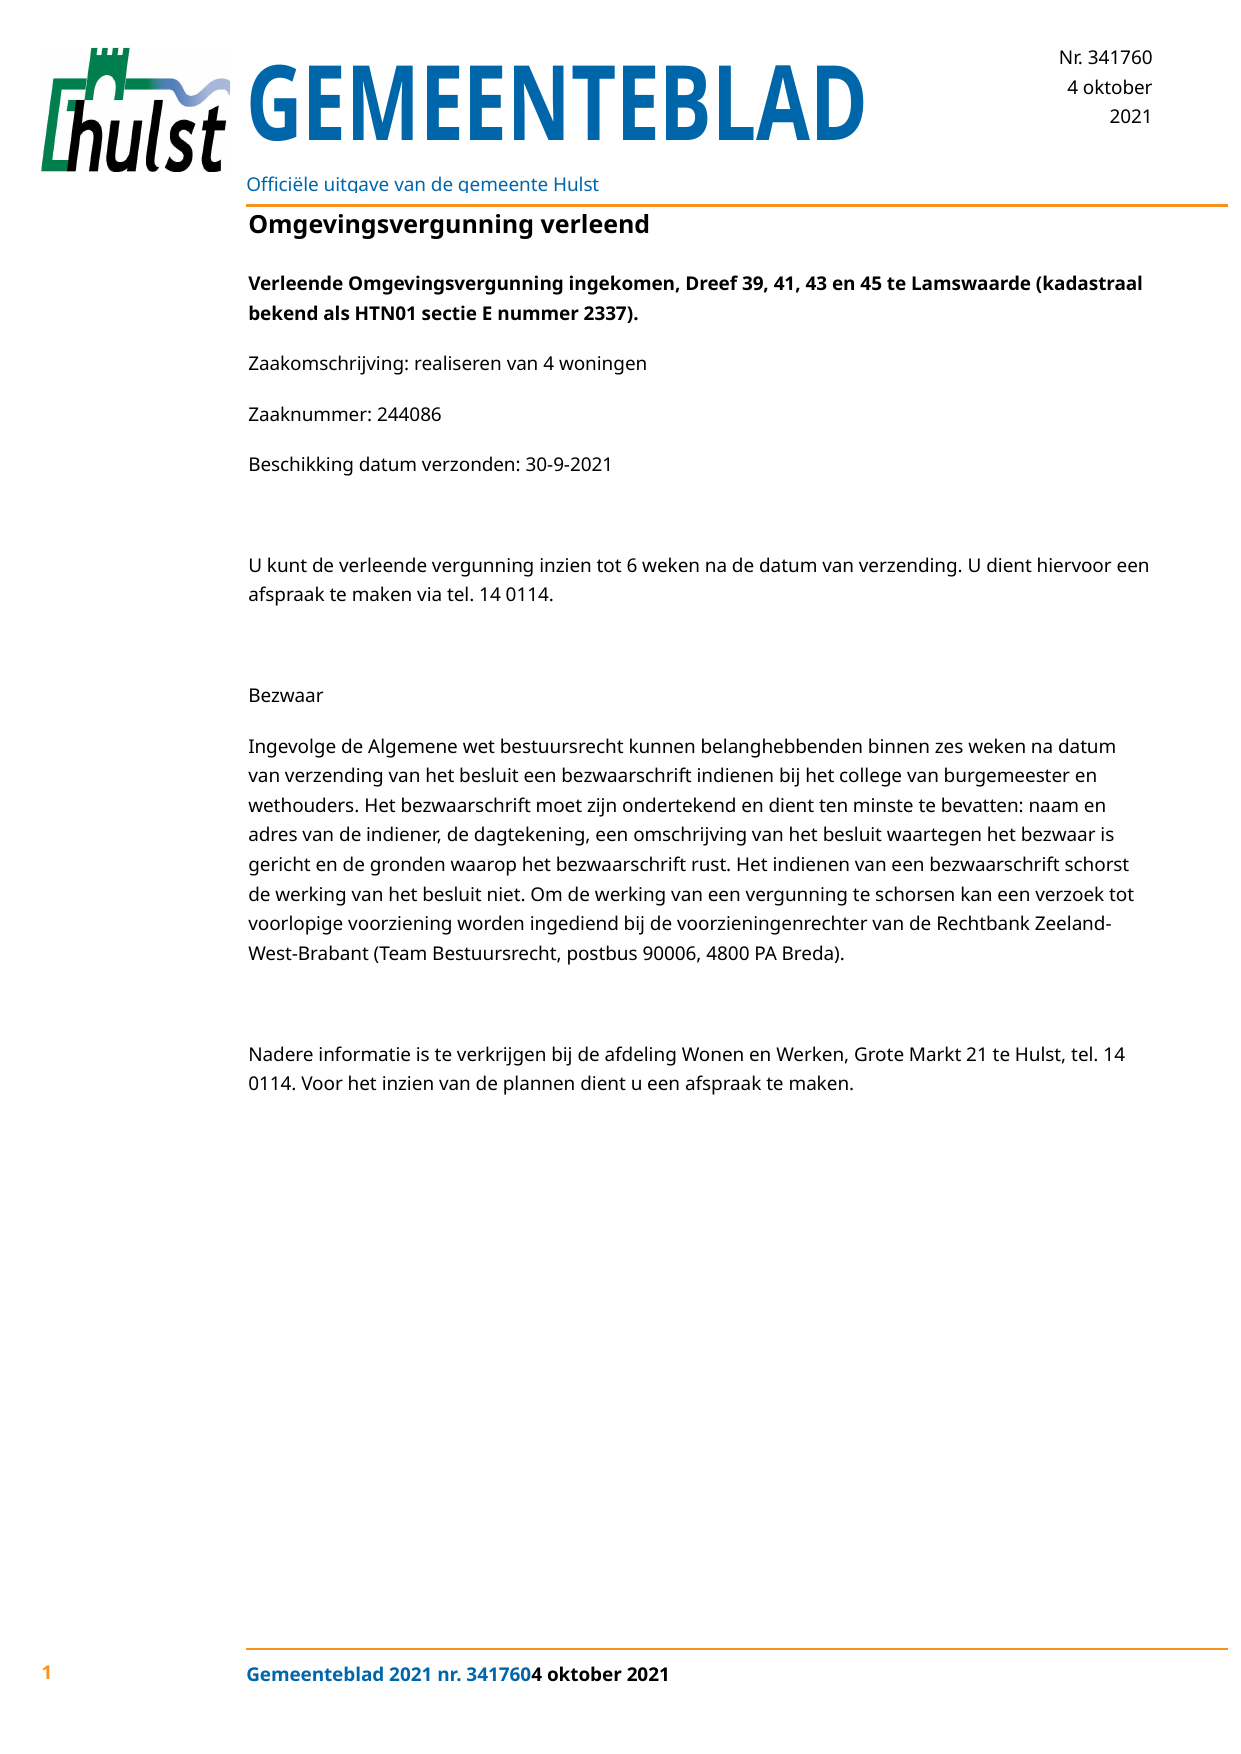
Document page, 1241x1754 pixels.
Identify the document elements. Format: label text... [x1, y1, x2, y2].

text Zaakomschrijving: realiseren van 4 woningen [248, 350, 1152, 376]
text Omgevingsvergunning verleend [248, 207, 1152, 241]
picture [41, 47, 231, 172]
text Nadere informatie is te verkrijgen bij de afdeling Wonen en Werken, Grote Markt 21 te Hulst, tel. 14 0114. Voor het inzien van de plannen dient u een afspraak te maken. [248, 1041, 1152, 1096]
text Verleende Omgevingsvergunning ingekomen, Dreef 39, 41, 43 en 45 te Lamswaarde (kadastraal bekend als HTN01 sectie E nummer 2337). [248, 270, 1152, 326]
text Beschikking datum verzonden: 30-9-2021 [248, 451, 1152, 477]
text U kunt de verleende vergunning inzien tot 6 weken na de datum van verzending. U dient hiervoor een afspraak te maken via tel. 14 0114. [248, 552, 1152, 607]
text Zaaknummer: 244086 [248, 401, 1152, 426]
text Ingevolge de Algemene wet bestuursrecht kunnen belanghebbenden binnen zes weken na datum van verzending van het besluit een bezwaarschrift indienen bij het college van burgemeester en wethouders. Het bezwaarschrift moet zijn ondertekend en dient ten minste te bevatten: naam en adres van de indiener, de dagtekening, een omschrijving van het besluit waartegen het bezwaar is gericht en de gronden waarop het bezwaarschrift rust. Het indienen van een bezwaarschrift schorst de werking van het besluit niet. Om de werking van een vergunning te schorsen kan een verzoek tot voorlopige voorziening worden ingediend bij de voorzieningenrechter van de Rechtbank Zeeland-West-Brabant (Team Bestuursrecht, postbus 90006, 4800 PA Breda). [248, 733, 1152, 966]
text Bezwaar [248, 682, 1152, 708]
